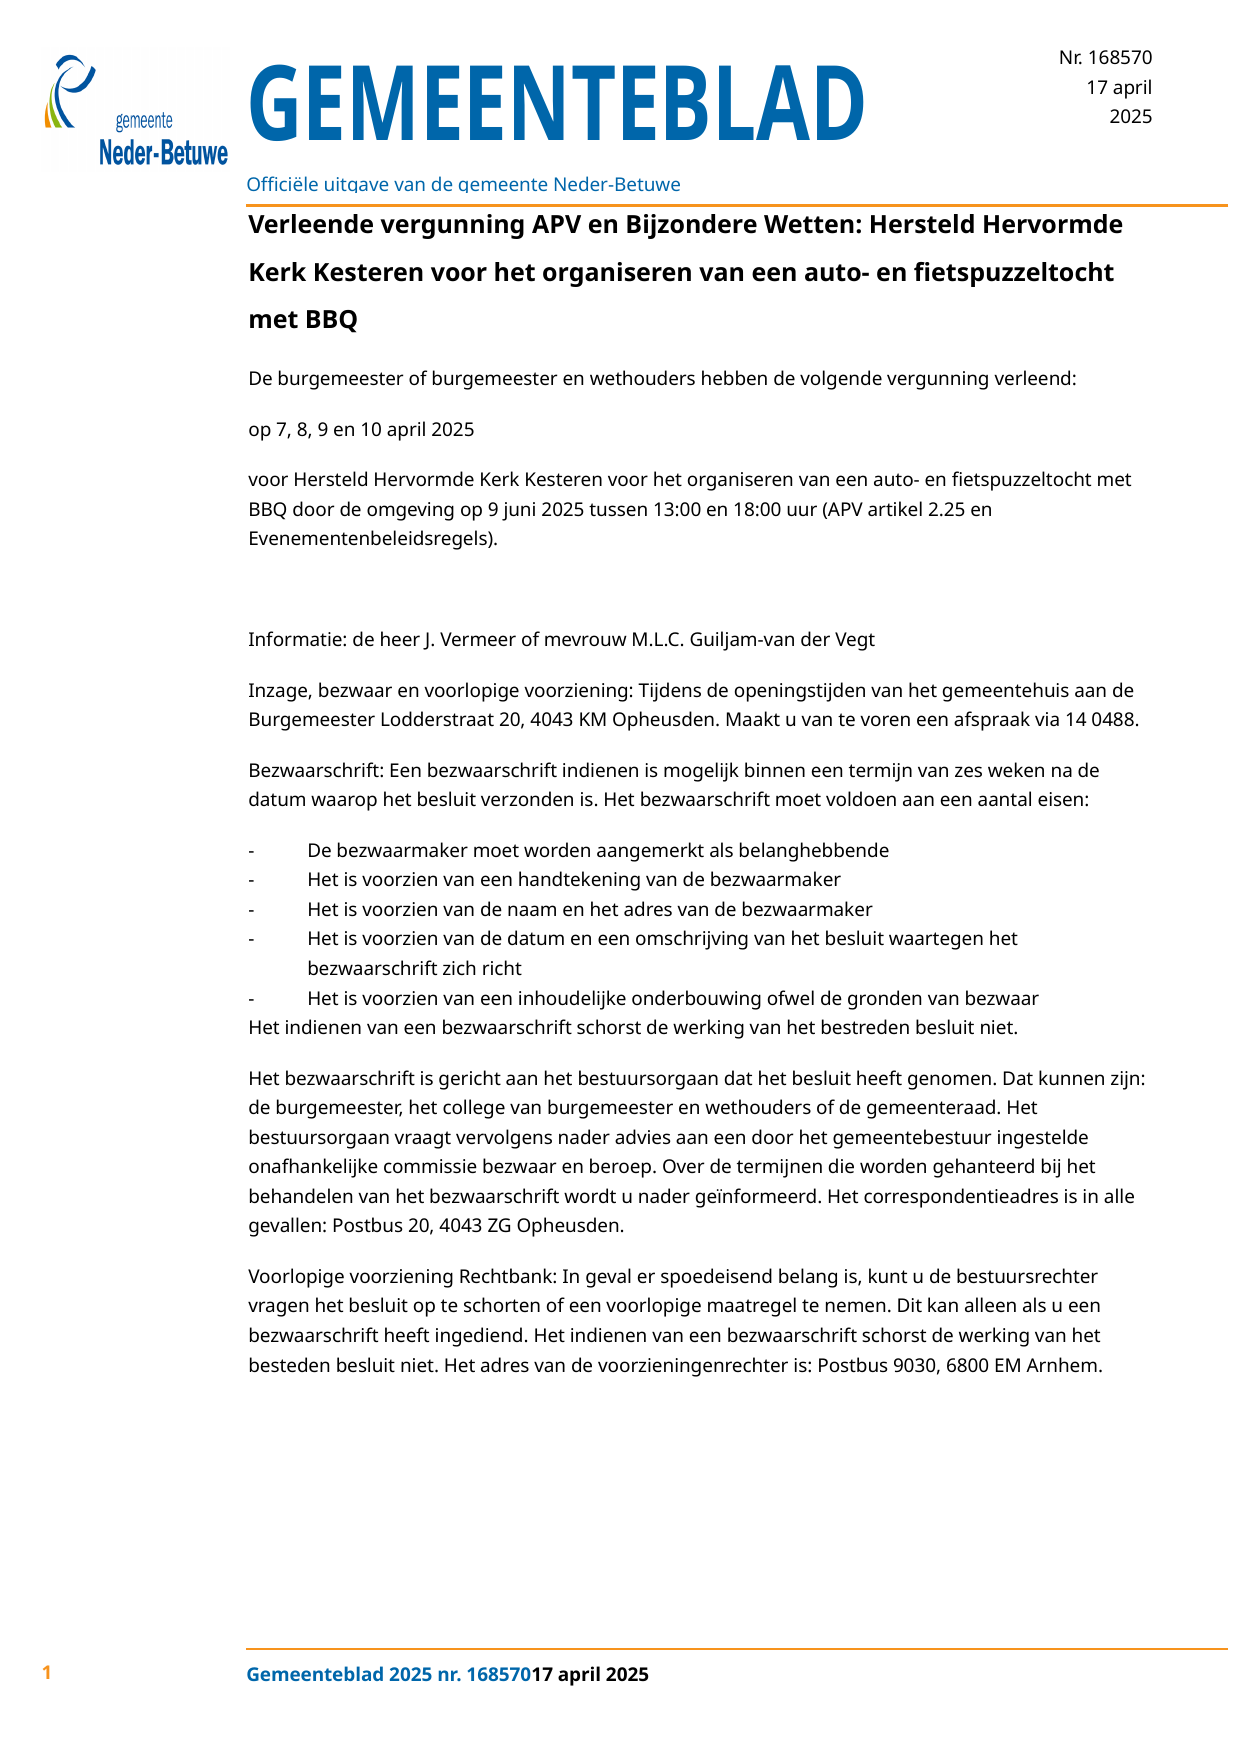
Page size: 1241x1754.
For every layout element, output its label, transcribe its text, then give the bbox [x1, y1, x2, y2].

text Voorlopige voorziening Rechtbank: In geval er spoedeisend belang is, kunt u de bestuursrechter vragen het besluit op te schorten of een voorlopige maatregel te nemen. Dit kan alleen als u een bezwaarschrift heeft ingediend. Het indienen van een bezwaarschrift schorst de werking van het besteden besluit niet. Het adres van de voorzieningenrechter is: Postbus 9030, 6800 EM Arnhem. [248, 1263, 1152, 1377]
text Informatie: de heer J. Vermeer of mevrouw M.L.C. Guiljam-van der Vegt [248, 626, 1152, 652]
text Inzage, bezwaar en voorlopige voorziening: Tijdens de openingstijden van het gemeentehuis aan de Burgemeester Lodderstraat 20, 4043 KM Opheusden. Maakt u van te voren een afspraak via 14 0488. [248, 677, 1152, 732]
list Het is voorzien van een handtekening van de bezwaarmaker [248, 866, 1152, 892]
list Het is voorzien van de datum en een omschrijving van het besluit waartegen het bezwaarschrift zich richt [248, 926, 1152, 981]
list De bezwaarmaker moet worden aangemerkt als belanghebbende [248, 837, 1152, 862]
text op 7, 8, 9 en 10 april 2025 [248, 416, 1152, 442]
picture [41, 47, 231, 172]
text Het indienen van een bezwaarschrift schorst de werking van het bestreden besluit niet. [248, 1014, 1152, 1040]
text Bezwaarschrift: Een bezwaarschrift indienen is mogelijk binnen een termijn van zes weken na de datum waarop het besluit verzonden is. Het bezwaarschrift moet voldoen aan een aantal eisen: [248, 757, 1152, 812]
text Verleende vergunning APV en Bijzondere Wetten: Hersteld Hervormde Kerk Kesteren voor het organiseren van een auto- en fietspuzzeltocht met BBQ [248, 207, 1152, 336]
text Het bezwaarschrift is gericht aan het bestuursorgaan dat het besluit heeft genomen. Dat kunnen zijn: de burgemeester, het college van burgemeester en wethouders of de gemeenteraad. Het bestuursorgaan vraagt vervolgens nader advies aan een door het gemeentebestuur ingestelde onafhankelijke commissie bezwaar en beroep. Over de termijnen die worden gehanteerd bij het behandelen van het bezwaarschrift wordt u nader geïnformeerd. Het correspondentieadres is in alle gevallen: Postbus 20, 4043 ZG Opheusden. [248, 1065, 1152, 1238]
list Het is voorzien van een inhoudelijke onderbouwing ofwel de gronden van bezwaar [248, 985, 1152, 1010]
text voor Hersteld Hervormde Kerk Kesteren voor het organiseren van een auto- en fietspuzzeltocht met BBQ door de omgeving op 9 juni 2025 tussen 13:00 en 18:00 uur (APV artikel 2.25 en Evenementenbeleidsregels). [248, 466, 1152, 551]
text De burgemeester of burgemeester en wethouders hebben de volgende vergunning verleend: [248, 366, 1152, 391]
list Het is voorzien van de naam en het adres van de bezwaarmaker [248, 896, 1152, 922]
